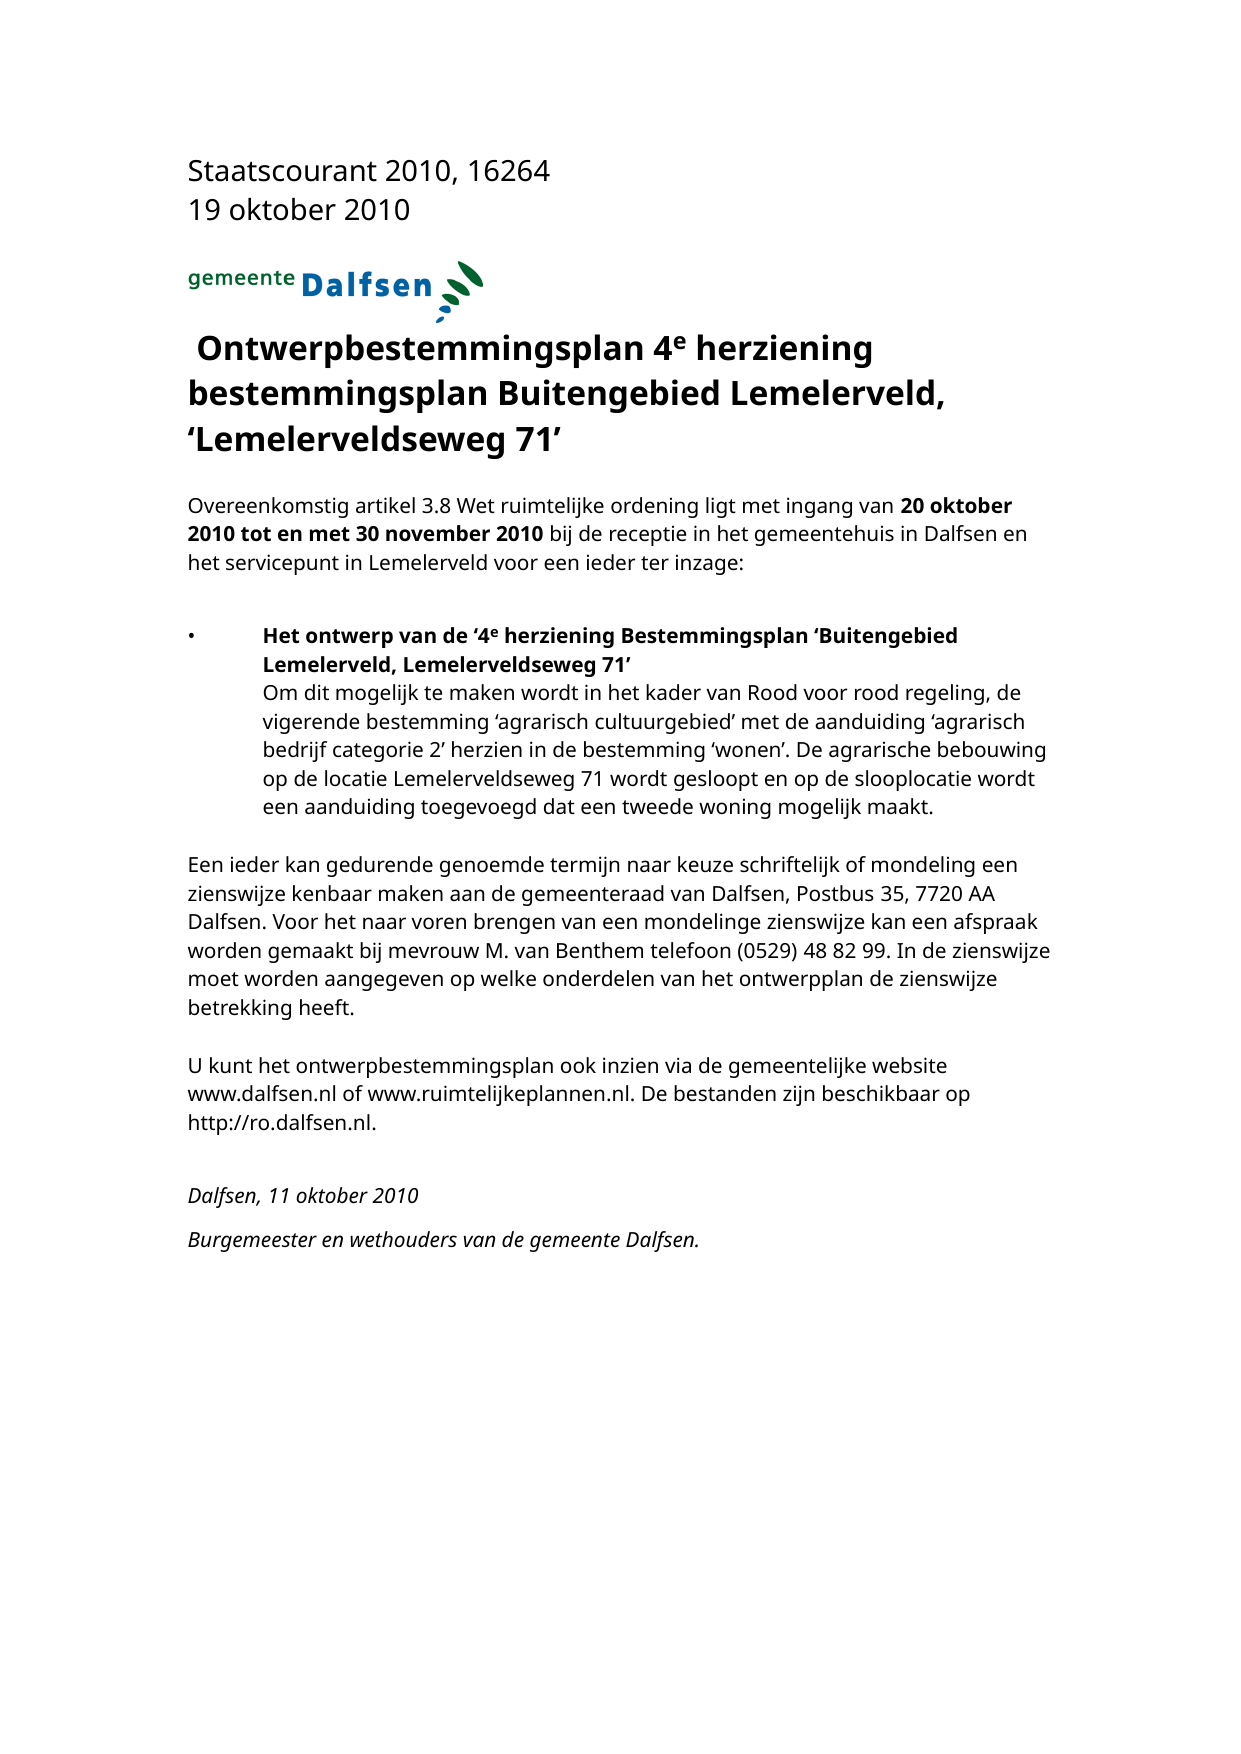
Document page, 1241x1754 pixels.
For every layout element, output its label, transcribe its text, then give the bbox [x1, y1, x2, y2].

text Overeenkomstig artikel 3.8 Wet ruimtelijke ordening ligt met ingang van 20 oktober 2010 tot en met 30 november 2010 bij de receptie in het gemeentehuis in Dalfsen en het servicepunt in Lemelerveld voor een ieder ter inzage: [187, 491, 1053, 576]
list Om dit mogelijk te maken wordt in het kader van Rood voor rood regeling, de vigerende bestemming ‘agrarisch cultuurgebied’ met de aanduiding ‘agrarisch bedrijf categorie 2’ herzien in de bestemming ‘wonen’. De agrarische bebouwing op de locatie Lemelerveldseweg 71 wordt gesloopt en op de slooplocatie wordt een aanduiding toegevoegd dat een tweede woning mogelijk maakt. [187, 678, 1053, 821]
list Het ontwerp van de ‘4e herziening Bestemmingsplan ‘Buitengebied Lemelerveld, Lemelerveldseweg 71’ [187, 621, 1053, 678]
text Burgemeester en wethouders van de gemeente Dalfsen. [187, 1225, 1053, 1253]
text Staatscourant 2010, 16264 [187, 150, 1053, 190]
subtitle Ontwerpbestemmingsplan 4e herziening bestemmingsplan Buitengebied Lemelerveld, ‘Lemelerveldseweg 71’ [187, 271, 1053, 461]
picture [187, 258, 484, 325]
text Een ieder kan gedurende genoemde termijn naar keuze schriftelijk of mondeling een zienswijze kenbaar maken aan de gemeenteraad van Dalfsen, Postbus 35, 7720 AA Dalfsen. Voor het naar voren brengen van een mondelinge zienswijze kan een afspraak worden gemaakt bij mevrouw M. van Benthem telefoon (0529) 48 82 99. In de zienswijze moet worden aangegeven op welke onderdelen van het ontwerpplan de zienswijze betrekking heeft. [187, 851, 1053, 1021]
text 19 oktober 2010 [187, 190, 1053, 229]
text U kunt het ontwerpbestemmingsplan ook inzien via de gemeentelijke website www.dalfsen.nl of www.ruimtelijkeplannen.nl. De bestanden zijn beschikbaar op http://ro.dalfsen.nl. [187, 1051, 1053, 1136]
text Dalfsen, 11 oktober 2010 [187, 1181, 1053, 1210]
